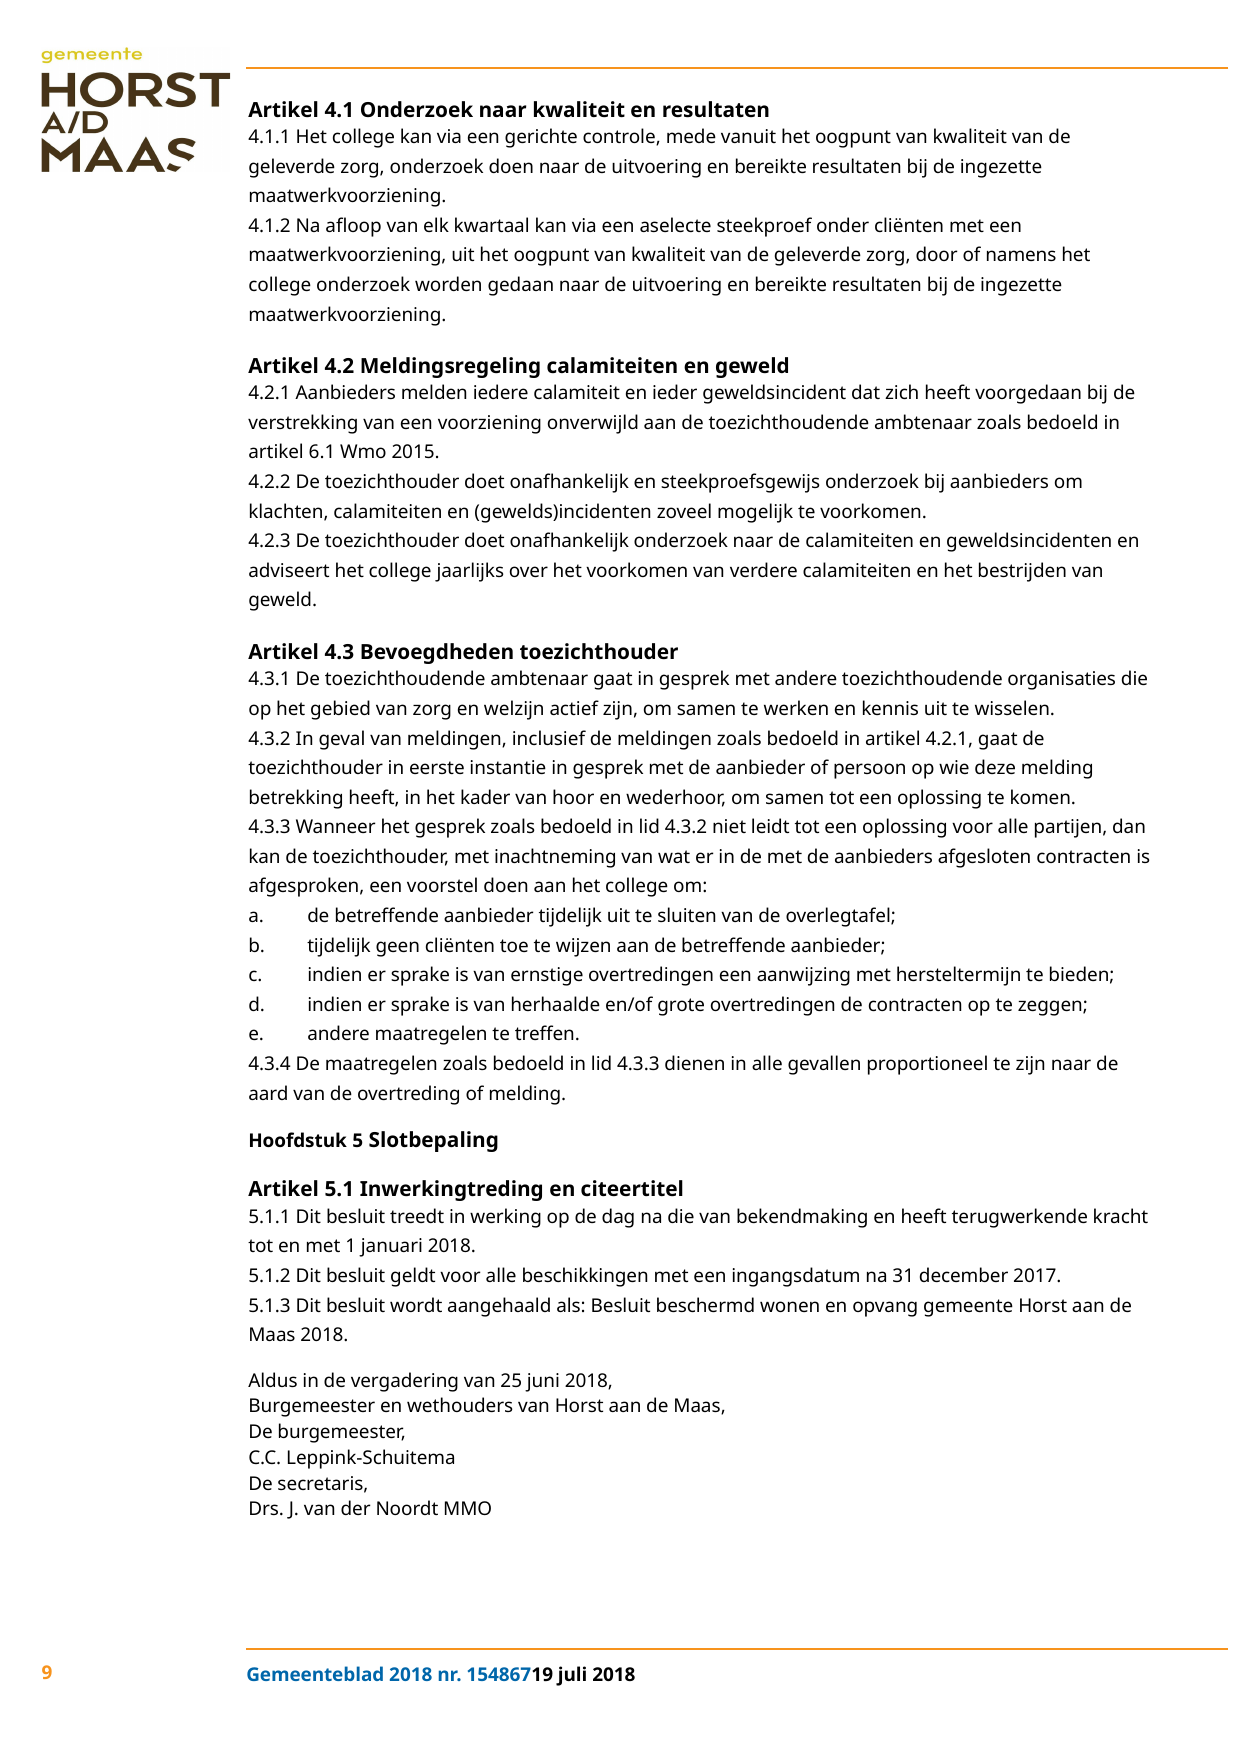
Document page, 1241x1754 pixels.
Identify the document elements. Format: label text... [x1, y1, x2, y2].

text 4.1.2 Na afloop van elk kwartaal kan via een aselecte steekproef onder cliënten met een maatwerkvoorziening, uit het oogpunt van kwaliteit van de geleverde zorg, door of namens het college onderzoek worden gedaan naar de uitvoering en bereikte resultaten bij de ingezette maatwerkvoorziening. [248, 212, 1152, 326]
text Artikel 4.3 Bevoegdheden toezichthouder [248, 637, 1152, 666]
text 4.3.2 In geval van meldingen, inclusief de meldingen zoals bedoeld in artikel 4.2.1, gaat de toezichthouder in eerste instantie in gesprek met de aanbieder of persoon op wie deze melding betrekking heeft, in het kader van hoor en wederhoor, om samen tot een oplossing te komen. [248, 725, 1152, 809]
text 4.1.1 Het college kan via een gerichte controle, mede vanuit het oogpunt van kwaliteit van de geleverde zorg, onderzoek doen naar de uitvoering en bereikte resultaten bij de ingezette maatwerkvoorziening. [248, 123, 1152, 208]
text De burgemeester, [248, 1418, 1152, 1444]
list indien er sprake is van herhaalde en/of grote overtredingen de contracten op te zeggen; [248, 991, 1152, 1017]
text Drs. J. van der Noordt MMO [248, 1496, 1152, 1521]
text 4.2.2 De toezichthouder doet onafhankelijk en steekproefsgewijs onderzoek bij aanbieders om klachten, calamiteiten en (gewelds)incidenten zoveel mogelijk te voorkomen. [248, 468, 1152, 524]
list tijdelijk geen cliënten toe te wijzen aan de betreffende aanbieder; [248, 932, 1152, 957]
picture [41, 47, 231, 172]
list de betreffende aanbieder tijdelijk uit te sluiten van de overlegtafel; [248, 902, 1152, 928]
text De secretaris, [248, 1470, 1152, 1496]
list indien er sprake is van ernstige overtredingen een aanwijzing met hersteltermijn te bieden; [248, 961, 1152, 987]
text 4.3.3 Wanneer het gesprek zoals bedoeld in lid 4.3.2 niet leidt tot een oplossing voor alle partijen, dan kan de toezichthouder, met inachtneming van wat er in de met de aanbieders afgesloten contracten is afgesproken, een voorstel doen aan het college om: [248, 813, 1152, 898]
text Artikel 5.1 Inwerkingtreding en citeertitel [248, 1174, 1152, 1203]
text 4.3.1 De toezichthoudende ambtenaar gaat in gesprek met andere toezichthoudende organisaties die op het gebied van zorg en welzijn actief zijn, om samen te werken en kennis uit te wisselen. [248, 666, 1152, 721]
list andere maatregelen te treffen. [248, 1021, 1152, 1046]
text 4.2.1 Aanbieders melden iedere calamiteit en ieder geweldsincident dat zich heeft voorgedaan bij de verstrekking van een voorziening onverwijld aan de toezichthoudende ambtenaar zoals bedoeld in artikel 6.1 Wmo 2015. [248, 379, 1152, 464]
text Artikel 4.1 Onderzoek naar kwaliteit en resultaten [248, 95, 1152, 123]
text C.C. Leppink-Schuitema [248, 1444, 1152, 1470]
text 5.1.3 Dit besluit wordt aangehaald als: Besluit beschermd wonen en opvang gemeente Horst aan de Maas 2018. [248, 1292, 1152, 1347]
text Hoofdstuk 5 Slotbepaling [248, 1125, 1152, 1154]
text 4.3.4 De maatregelen zoals bedoeld in lid 4.3.3 dienen in alle gevallen proportioneel te zijn naar de aard van de overtreding of melding. [248, 1050, 1152, 1105]
text 5.1.2 Dit besluit geldt voor alle beschikkingen met een ingangsdatum na 31 december 2017. [248, 1262, 1152, 1288]
text 4.2.3 De toezichthouder doet onafhankelijk onderzoek naar de calamiteiten en geweldsincidenten en adviseert het college jaarlijks over het voorkomen van verdere calamiteiten en het bestrijden van geweld. [248, 527, 1152, 612]
text Artikel 4.2 Meldingsregeling calamiteiten en geweld [248, 351, 1152, 379]
text Aldus in de vergadering van 25 juni 2018, [248, 1367, 1152, 1393]
text 5.1.1 Dit besluit treedt in werking op de dag na die van bekendmaking en heeft terugwerkende kracht tot en met 1 januari 2018. [248, 1203, 1152, 1258]
text Burgemeester en wethouders van Horst aan de Maas, [248, 1393, 1152, 1418]
